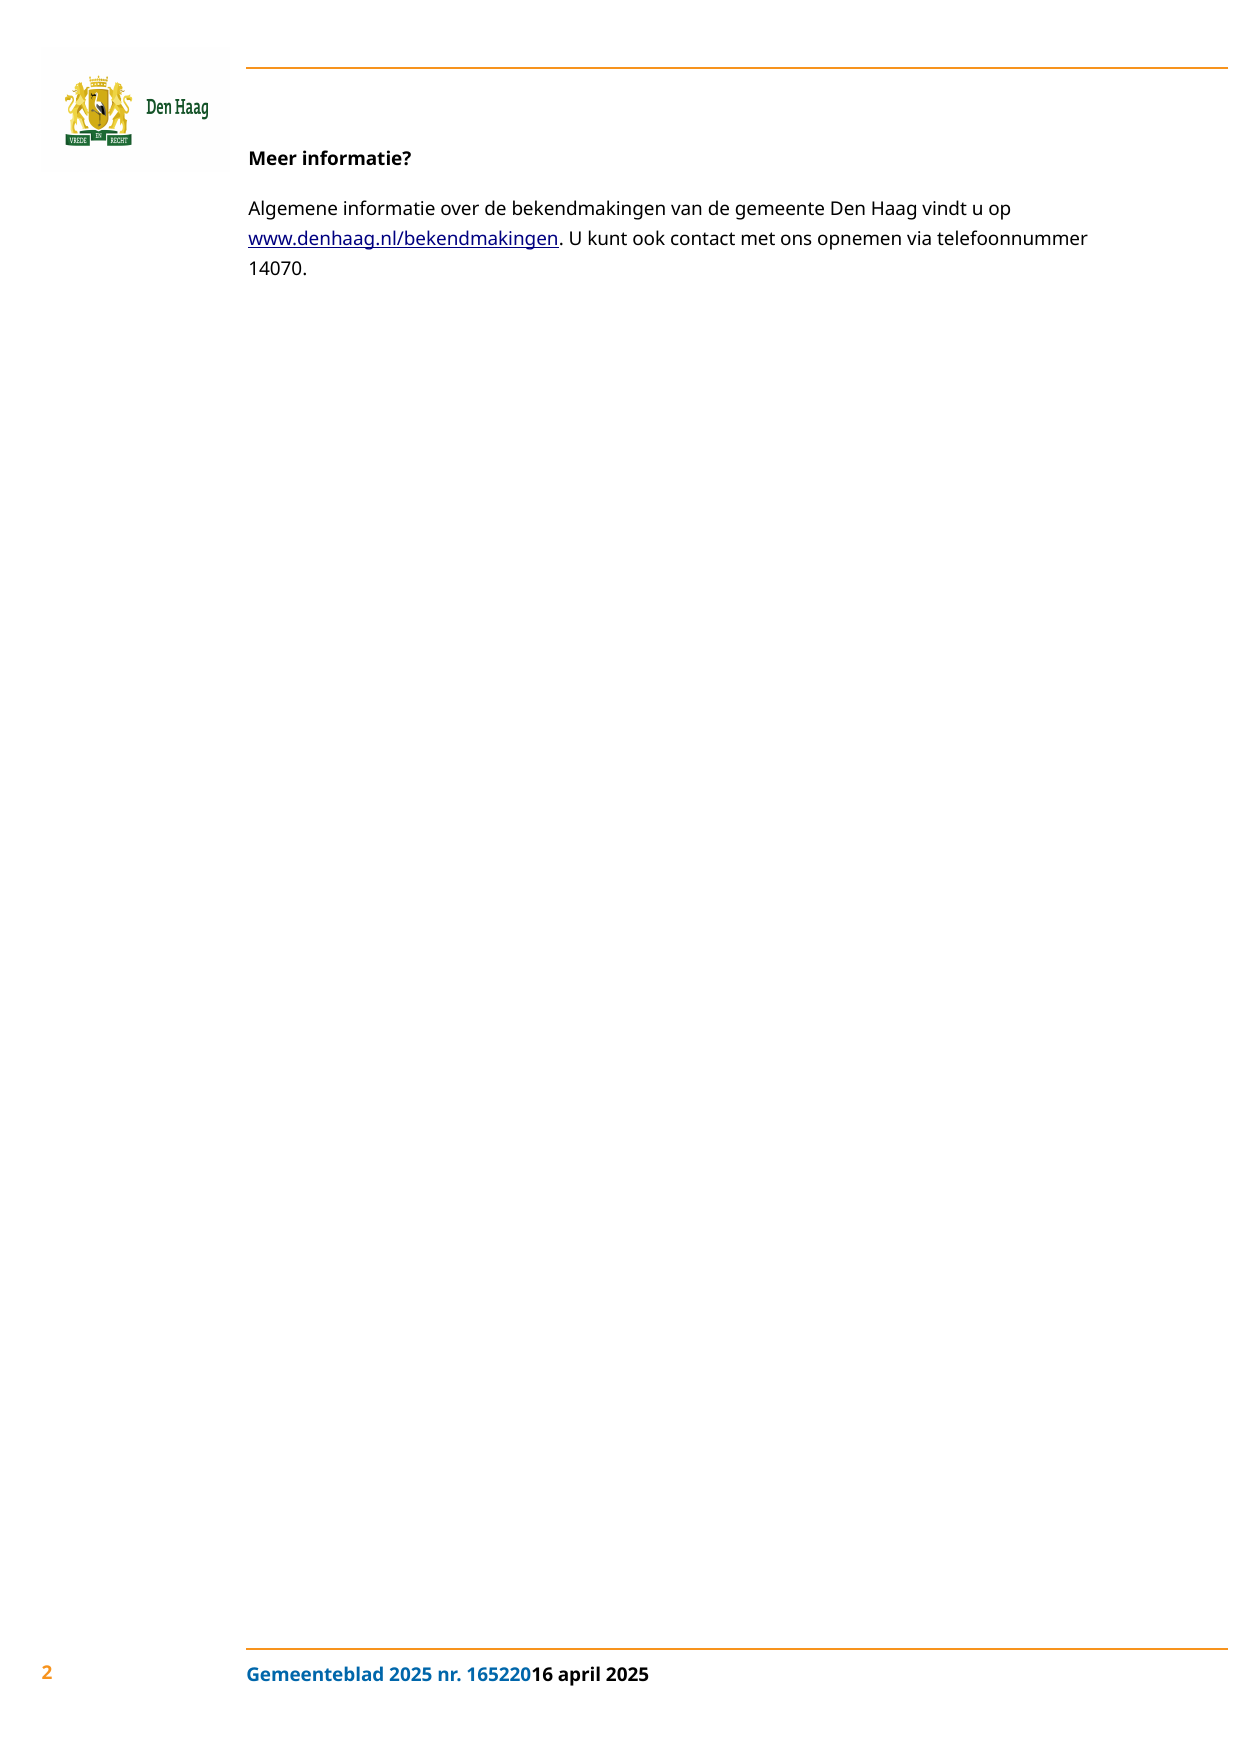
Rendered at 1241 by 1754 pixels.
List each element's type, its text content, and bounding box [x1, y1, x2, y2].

text Algemene informatie over de bekendmakingen van de gemeente Den Haag vindt u op www.denhaag.nl/bekendmakingen. U kunt ook contact met ons opnemen via telefoonnummer 14070. [248, 196, 1152, 281]
text Meer informatie? [248, 145, 1152, 171]
picture [41, 47, 231, 172]
